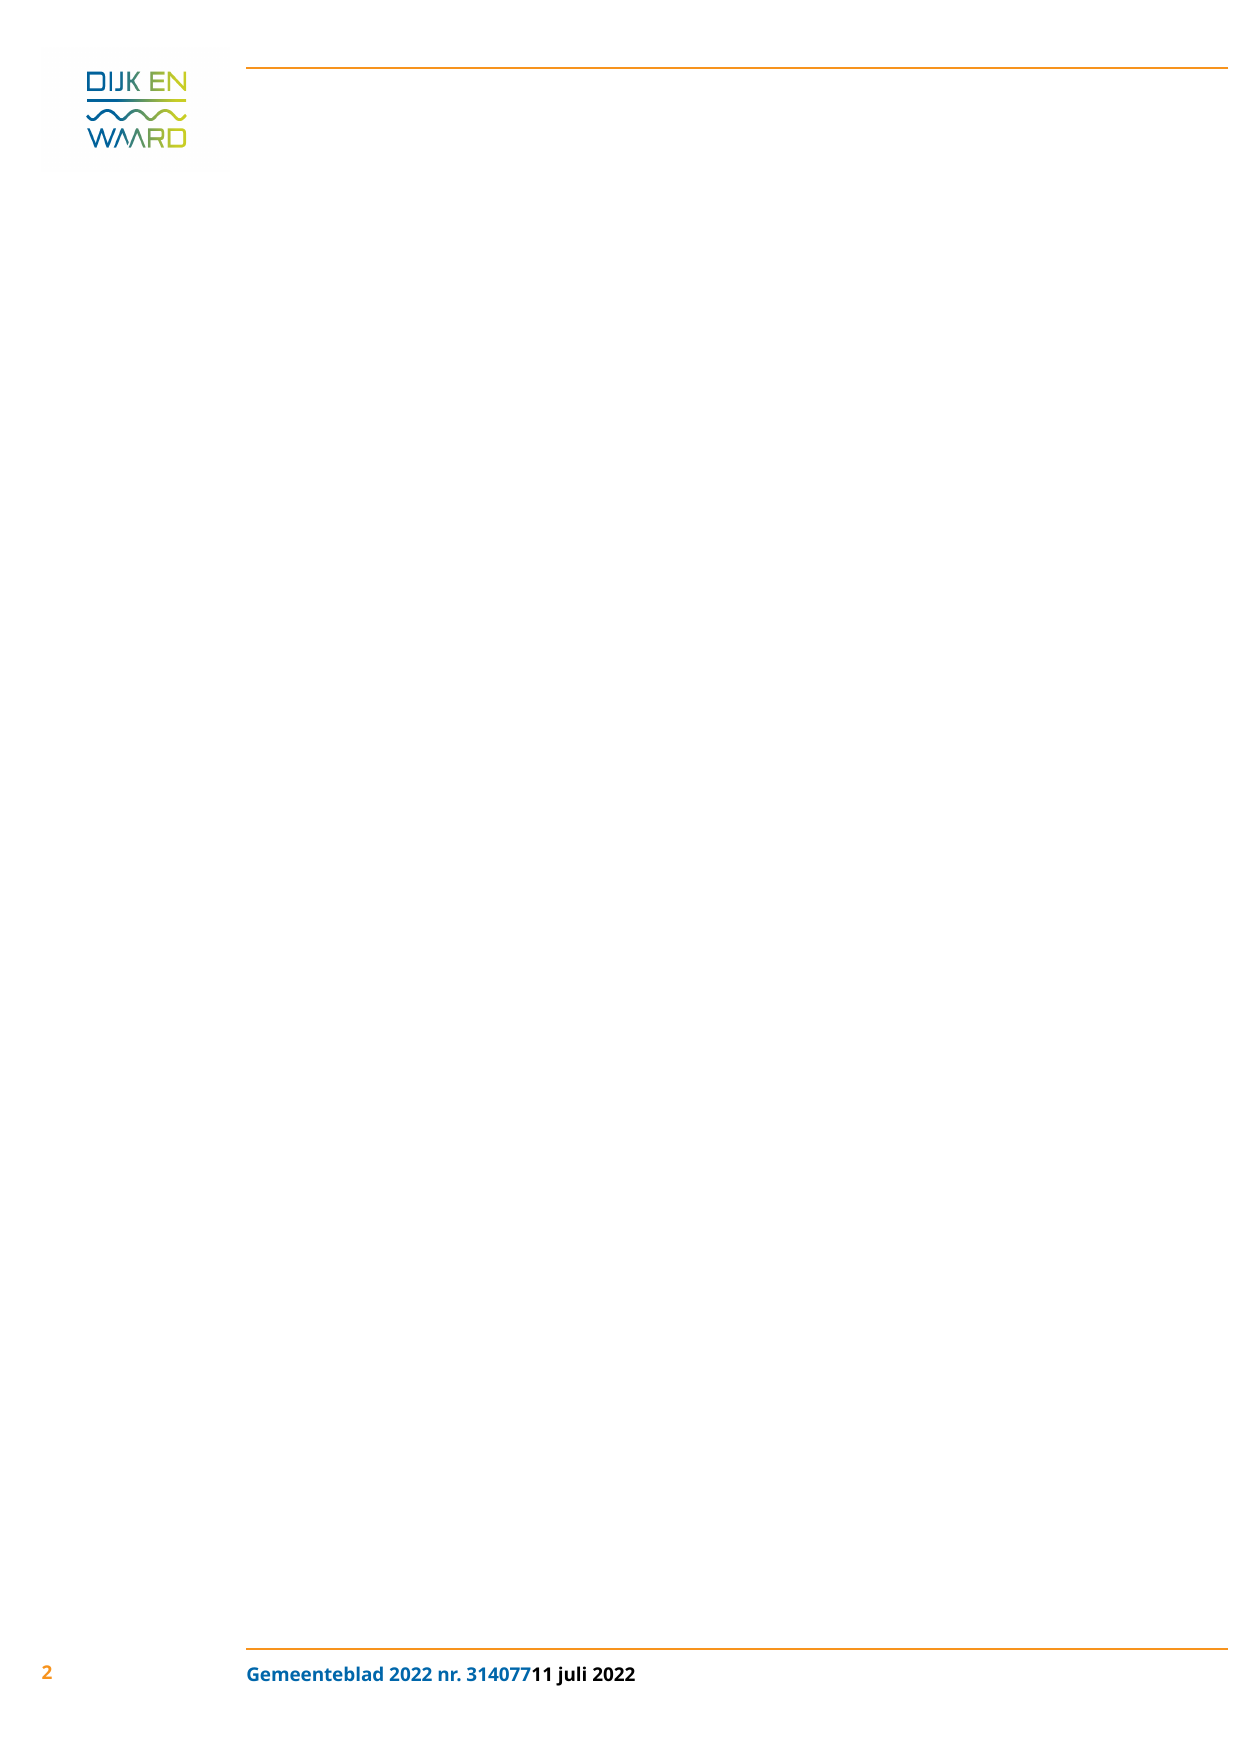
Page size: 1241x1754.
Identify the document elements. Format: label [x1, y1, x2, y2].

picture [41, 47, 231, 172]
